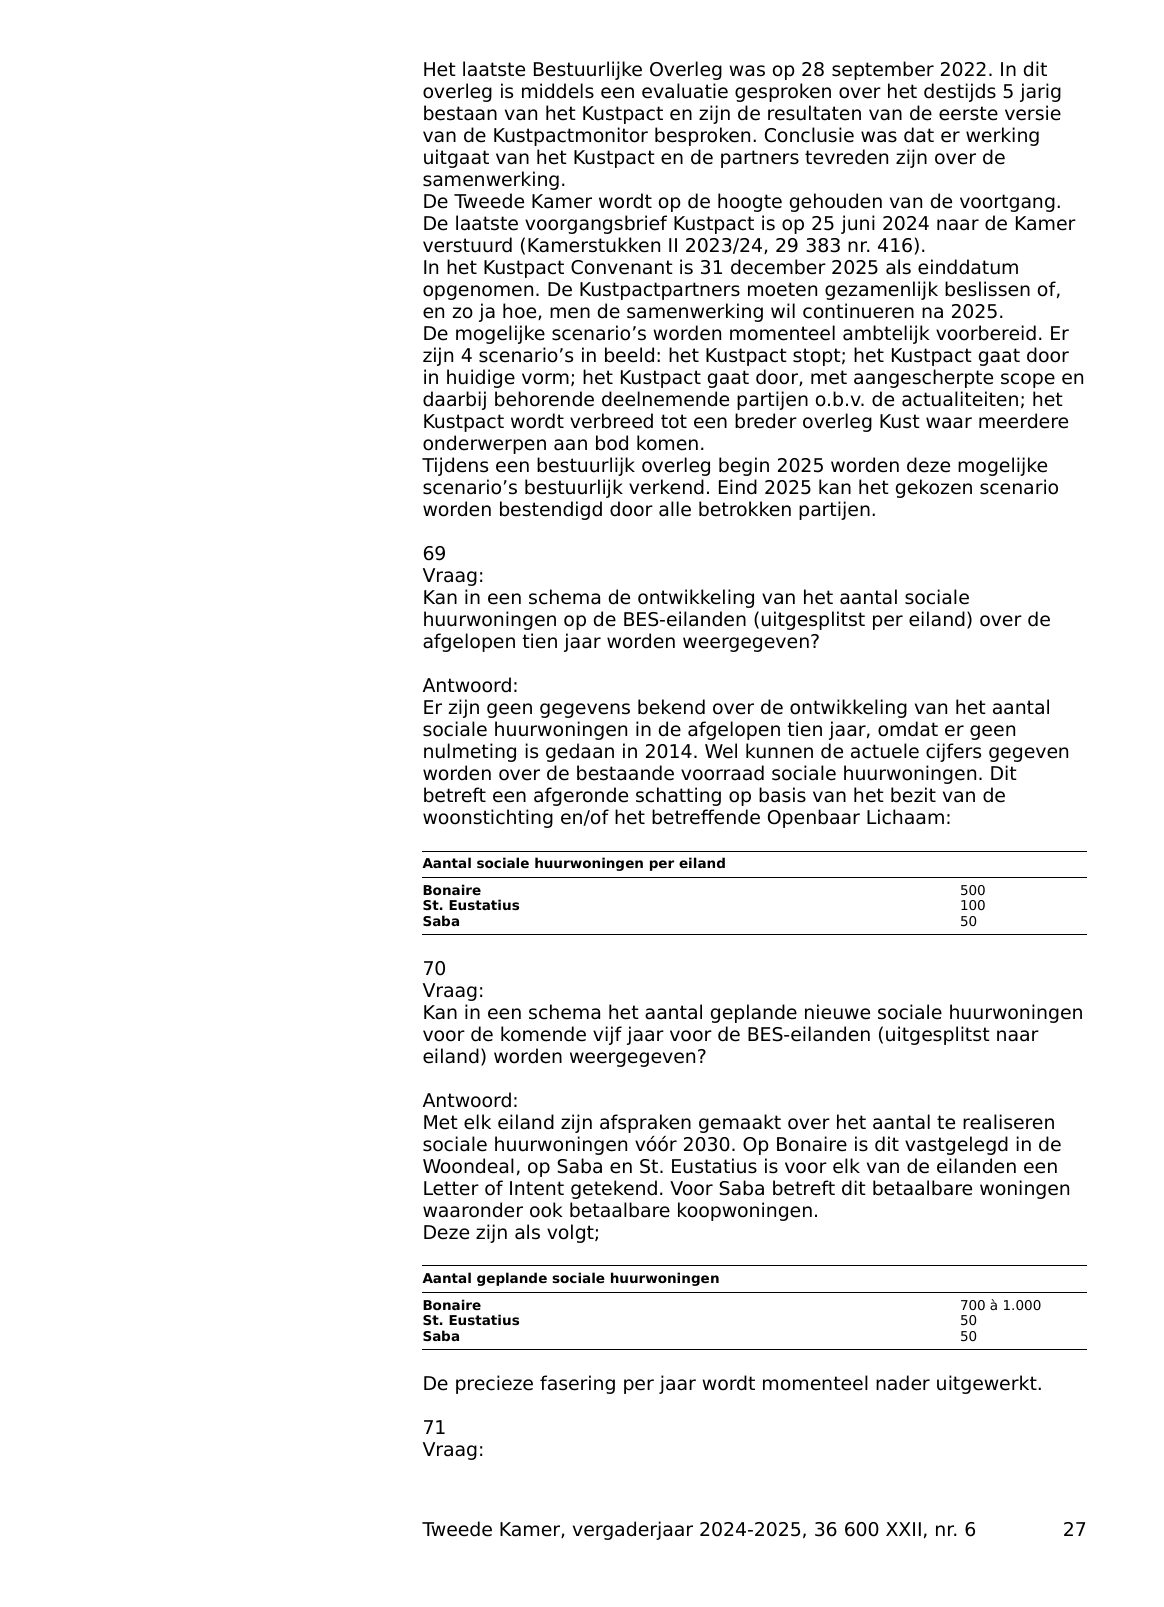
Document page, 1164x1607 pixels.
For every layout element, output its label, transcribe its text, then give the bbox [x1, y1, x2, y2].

text Het laatste Bestuurlijke Overleg was op 28 september 2022. In dit overleg is middels een evaluatie gesproken over het destijds 5 jarig bestaan van het Kustpact en zijn de resultaten van de eerste versie van de Kustpactmonitor besproken. Conclusie was dat er werking uitgaat van het Kustpact en de partners tevreden zijn over de samenwerking. [422, 59, 1087, 191]
table_cell 500 [954, 878, 1087, 898]
table_cell Bonaire [422, 1293, 954, 1313]
text Deze zijn als volgt; [422, 1222, 1087, 1243]
table_cell Saba [422, 914, 954, 934]
text 71 [422, 1417, 1087, 1438]
table_header [954, 852, 1087, 877]
table_cell 50 [954, 914, 1087, 934]
text Met elk eiland zijn afspraken gemaakt over het aantal te realiseren sociale huurwoningen vóór 2030. Op Bonaire is dit vastgelegd in de Woondeal, op Saba en St. Eustatius is voor elk van de eilanden een Letter of Intent getekend. Voor Saba betreft dit betaalbare woningen waaronder ook betaalbare koopwoningen. [422, 1112, 1087, 1222]
text 70 [422, 958, 1087, 979]
table_cell Bonaire [422, 878, 954, 898]
text Vraag: [422, 979, 1087, 1002]
text De mogelijke scenario’s worden momenteel ambtelijk voorbereid. Er zijn 4 scenario’s in beeld: het Kustpact stopt; het Kustpact gaat door in huidige vorm; het Kustpact gaat door, met aangescherpte scope en daarbij behorende deelnemende partijen o.b.v. de actualiteiten; het Kustpact wordt verbreed tot een breder overleg Kust waar meerdere onderwerpen aan bod komen. [422, 323, 1087, 455]
table_header [954, 1266, 1087, 1292]
table_cell Saba [422, 1329, 954, 1349]
table_cell St. Eustatius [422, 1313, 954, 1329]
table_cell 50 [954, 1313, 1087, 1329]
table_cell St. Eustatius [422, 898, 954, 914]
text Kan in een schema de ontwikkeling van het aantal sociale huurwoningen op de BES-eilanden (uitgesplitst per eiland) over de afgelopen tien jaar worden weergegeven? [422, 587, 1087, 653]
text Antwoord: [422, 675, 1087, 697]
table_cell 100 [954, 898, 1087, 914]
table_header Aantal geplande sociale huurwoningen [422, 1266, 954, 1292]
text Er zijn geen gegevens bekend over de ontwikkeling van het aantal sociale huurwoningen in de afgelopen tien jaar, omdat er geen nulmeting is gedaan in 2014. Wel kunnen de actuele cijfers gegeven worden over de bestaande voorraad sociale huurwoningen. Dit betreft een afgeronde schatting op basis van het bezit van de woonstichting en/of het betreffende Openbaar Lichaam: [422, 697, 1087, 829]
text Kan in een schema het aantal geplande nieuwe sociale huurwoningen voor de komende vijf jaar voor de BES-eilanden (uitgesplitst naar eiland) worden weergegeven? [422, 1002, 1087, 1067]
text Tijdens een bestuurlijk overleg begin 2025 worden deze mogelijke scenario’s bestuurlijk verkend. Eind 2025 kan het gekozen scenario worden bestendigd door alle betrokken partijen. [422, 455, 1087, 521]
text 69 [422, 543, 1087, 565]
text De Tweede Kamer wordt op de hoogte gehouden van de voortgang. De laatste voorgangsbrief Kustpact is op 25 juni 2024 naar de Kamer verstuurd (Kamerstukken II 2023/24, 29 383 nr. 416). [422, 191, 1087, 257]
text Vraag: [422, 1438, 1087, 1461]
table_cell 700 à 1.000 [954, 1293, 1087, 1313]
table_header Aantal sociale huurwoningen per eiland [422, 852, 954, 877]
text Antwoord: [422, 1090, 1087, 1112]
table_cell 50 [954, 1329, 1087, 1349]
text De precieze fasering per jaar wordt momenteel nader uitgewerkt. [422, 1372, 1087, 1394]
text In het Kustpact Convenant is 31 december 2025 als einddatum opgenomen. De Kustpactpartners moeten gezamenlijk beslissen of, en zo ja hoe, men de samenwerking wil continueren na 2025. [422, 257, 1087, 323]
text Vraag: [422, 565, 1087, 587]
